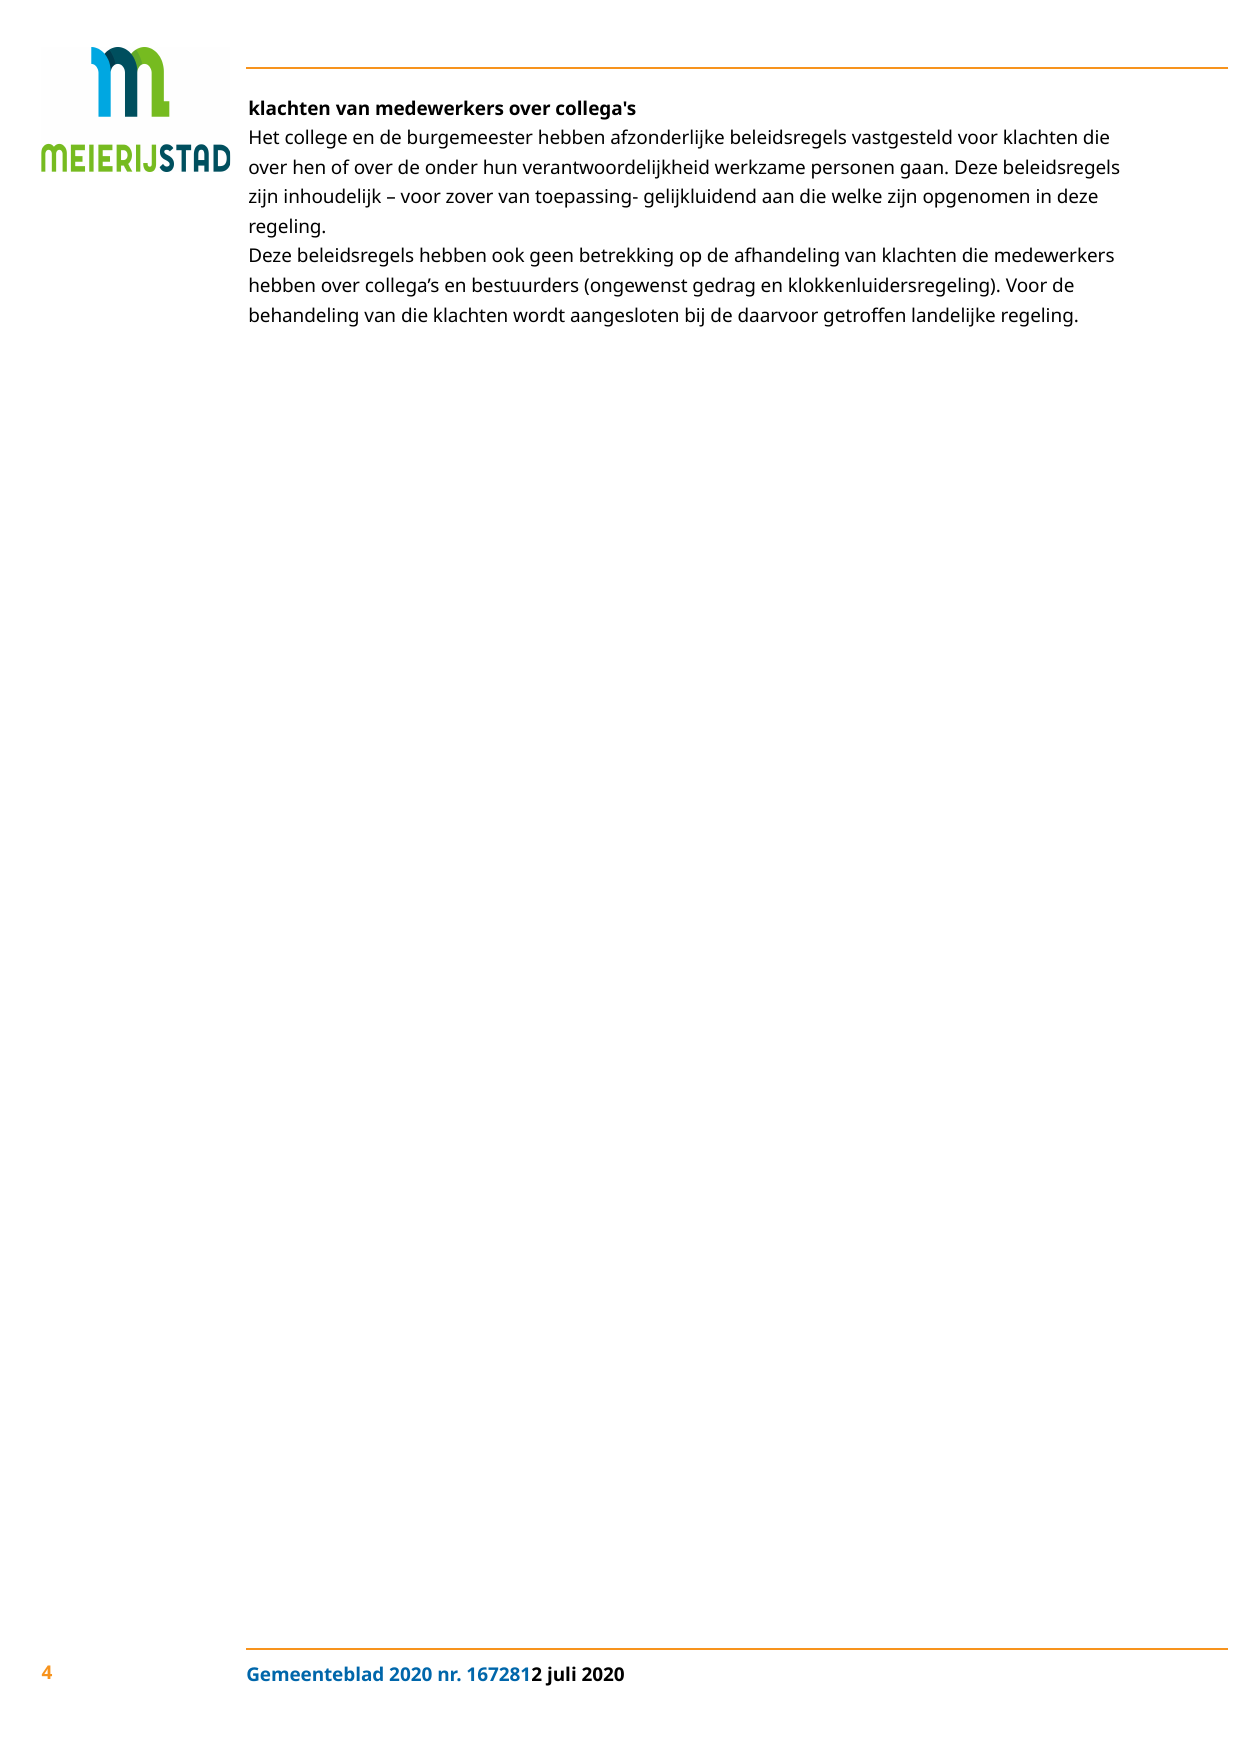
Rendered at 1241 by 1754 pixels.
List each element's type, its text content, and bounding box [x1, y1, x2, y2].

text Het college en de burgemeester hebben afzonderlijke beleidsregels vastgesteld voor klachten die over hen of over de onder hun verantwoordelijkheid werkzame personen gaan. Deze beleidsregels zijn inhoudelijk – voor zover van toepassing- gelijkluidend aan die welke zijn opgenomen in deze regeling. [248, 124, 1152, 239]
picture [41, 47, 231, 172]
text klachten van medewerkers over collega's [248, 95, 1152, 121]
text Deze beleidsregels hebben ook geen betrekking op de afhandeling van klachten die medewerkers hebben over collega’s en bestuurders (ongewenst gedrag en klokkenluidersregeling). Voor de behandeling van die klachten wordt aangesloten bij de daarvoor getroffen landelijke regeling. [248, 243, 1152, 328]
